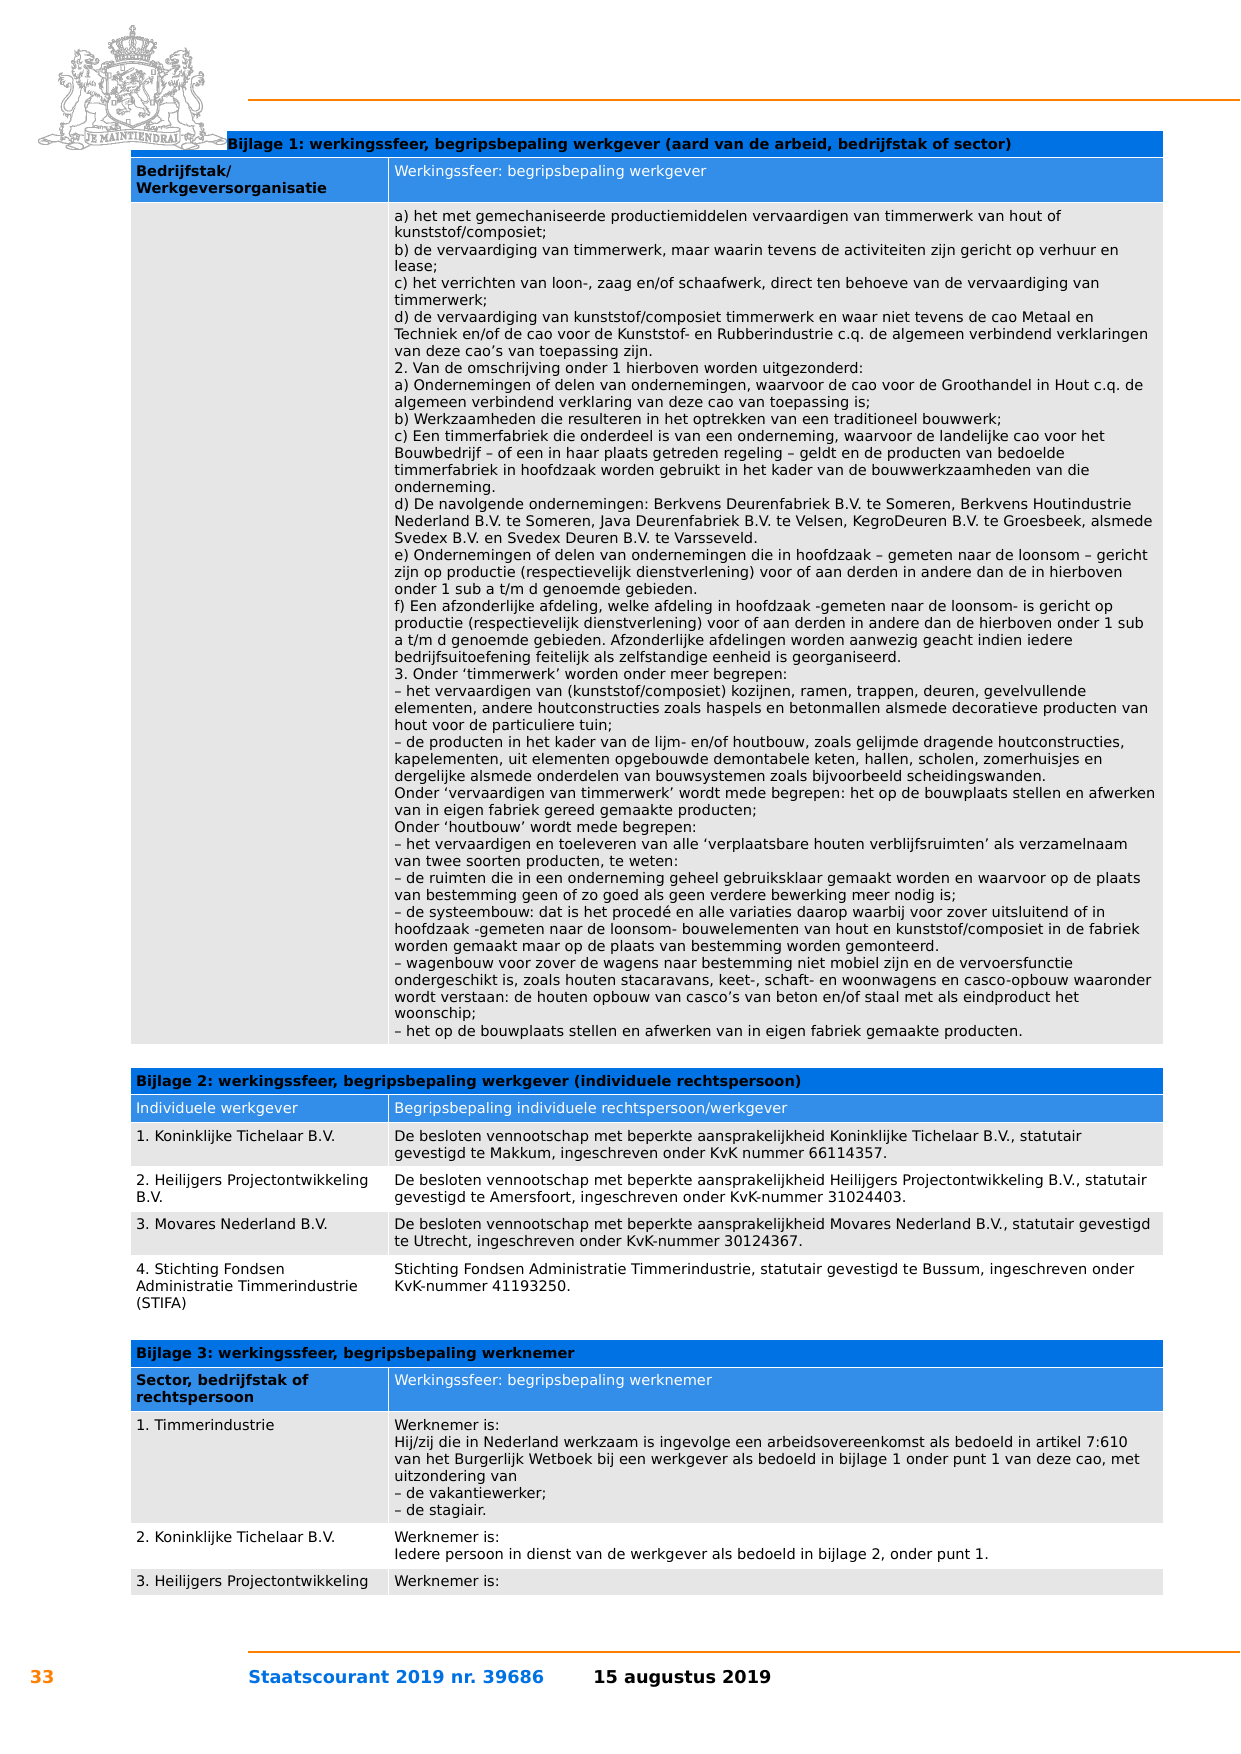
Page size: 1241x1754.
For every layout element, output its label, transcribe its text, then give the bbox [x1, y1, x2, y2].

table_cell 3. Movares Nederland B.V. [131, 1212, 388, 1255]
picture [38, 25, 227, 150]
table_header Bijlage 2: werkingssfeer, begripsbepaling werkgever (individuele rechtspersoon) [131, 1068, 1163, 1094]
table_cell Stichting Fondsen Administratie Timmerindustrie, statutair gevestigd te Bussum, ingeschreven onder KvK-nummer 41193250. [389, 1256, 1163, 1316]
table_cell 2. Heilijgers Projectontwikkeling B.V. [131, 1167, 388, 1211]
table_cell Werknemer is: Iedere persoon in dienst van de werkgever als bedoeld in bijlage 2, onder punt 1. [389, 1524, 1163, 1568]
table_cell Begripsbepaling individuele rechtspersoon/werkgever [389, 1095, 1163, 1122]
table_cell Werknemer is: [389, 1569, 1163, 1595]
table_header Bijlage 3: werkingssfeer, begripsbepaling werknemer [131, 1340, 1163, 1367]
table_cell Sector, bedrijfstak of rechtspersoon [131, 1368, 388, 1411]
table_header Bijlage 1: werkingssfeer, begripsbepaling werkgever (aard van de arbeid, bedrijfstak of sector) [131, 131, 1163, 157]
table_cell a) het met gemechaniseerde productiemiddelen vervaardigen van timmerwerk van hout of kunststof/composiet; b) de vervaardiging van timmerwerk, maar waarin tevens de activiteiten zijn gericht op verhuur en lease; c) het verrichten van loon-, zaag en/of schaafwerk, direct ten behoeve van de vervaardiging van timmerwerk; d) de vervaardiging van kunststof/composiet timmerwerk en waar niet tevens de cao Metaal en Techniek en/of de cao voor de Kunststof- en Rubberindustrie c.q. de algemeen verbindend verklaringen van deze cao’s van toepassing zijn. 2. Van de omschrijving onder 1 hierboven worden uitgezonderd: a) Ondernemingen of delen van ondernemingen, waarvoor de cao voor de Groothandel in Hout c.q. de algemeen verbindend verklaring van deze cao van toepassing is; b) Werkzaamheden die resulteren in het optrekken van een traditioneel bouwwerk; c) Een timmerfabriek die onderdeel is van een onderneming, waarvoor de landelijke cao voor het Bouwbedrijf – of een in haar plaats getreden regeling – geldt en de producten van bedoelde timmerfabriek in hoofdzaak worden gebruikt in het kader van de bouwwerkzaamheden van die onderneming. d) De navolgende ondernemingen: Berkvens Deurenfabriek B.V. te Someren, Berkvens Houtindustrie Nederland B.V. te Someren, Java Deurenfabriek B.V. te Velsen, KegroDeuren B.V. te Groesbeek, alsmede Svedex B.V. en Svedex Deuren B.V. te Varsseveld. e) Ondernemingen of delen van ondernemingen die in hoofdzaak – gemeten naar de loonsom – gericht zijn op productie (respectievelijk dienstverlening) voor of aan derden in andere dan de in hierboven onder 1 sub a t/m d genoemde gebieden. f) Een afzonderlijke afdeling, welke afdeling in hoofdzaak -gemeten naar de loonsom- is gericht op productie (respectievelijk dienstverlening) voor of aan derden in andere dan de hierboven onder 1 sub a t/m d genoemde gebieden. Afzonderlijke afdelingen worden aanwezig geacht indien iedere bedrijfsuitoefening feitelijk als zelfstandige eenheid is georganiseerd. 3. Onder ‘timmerwerk’ worden onder meer begrepen: – het vervaardigen van (kunststof/composiet) kozijnen, ramen, trappen, deuren, gevelvullende elementen, andere houtconstructies zoals haspels en betonmallen alsmede decoratieve producten van hout voor de particuliere tuin; – de producten in het kader van de lijm- en/of houtbouw, zoals gelijmde dragende houtconstructies, kapelementen, uit elementen opgebouwde demontabele keten, hallen, scholen, zomerhuisjes en dergelijke alsmede onderdelen van bouwsystemen zoals bijvoorbeeld scheidingswanden. Onder ‘vervaardigen van timmerwerk’ wordt mede begrepen: het op de bouwplaats stellen en afwerken van in eigen fabriek gereed gemaakte producten; Onder ‘houtbouw’ wordt mede begrepen: – het vervaardigen en toeleveren van alle ‘verplaatsbare houten verblijfsruimten’ als verzamelnaam van twee soorten producten, te weten: – de ruimten die in een onderneming geheel gebruiksklaar gemaakt worden en waarvoor op de plaats van bestemming geen of zo goed als geen verdere bewerking meer nodig is; – de systeembouw: dat is het procedé en alle variaties daarop waarbij voor zover uitsluitend of in hoofdzaak -gemeten naar de loonsom- bouwelementen van hout en kunststof/composiet in de fabriek worden gemaakt maar op de plaats van bestemming worden gemonteerd. – wagenbouw voor zover de wagens naar bestemming niet mobiel zijn en de vervoersfunctie ondergeschikt is, zoals houten stacaravans, keet-, schaft- en woonwagens en casco-opbouw waaronder wordt verstaan: de houten opbouw van casco’s van beton en/of staal met als eindproduct het woonschip; – het op de bouwplaats stellen en afwerken van in eigen fabriek gemaakte producten. [389, 203, 1163, 1044]
table_cell 1. Koninklijke Tichelaar B.V. [131, 1123, 388, 1166]
table_cell De besloten vennootschap met beperkte aansprakelijkheid Movares Nederland B.V., statutair gevestigd te Utrecht, ingeschreven onder KvK-nummer 30124367. [389, 1212, 1163, 1255]
table_cell 3. Heilijgers Projectontwikkeling [131, 1569, 388, 1595]
table_cell De besloten vennootschap met beperkte aansprakelijkheid Koninklijke Tichelaar B.V., statutair gevestigd te Makkum, ingeschreven onder KvK nummer 66114357. [389, 1123, 1163, 1166]
table_cell 1. Timmerindustrie [131, 1412, 388, 1523]
table_cell Werkingssfeer: begripsbepaling werkgever [389, 158, 1163, 202]
table_cell De besloten vennootschap met beperkte aansprakelijkheid Heilijgers Projectontwikkeling B.V., statutair gevestigd te Amersfoort, ingeschreven onder KvK-nummer 31024403. [389, 1167, 1163, 1211]
table_cell 4. Stichting Fondsen Administratie Timmerindustrie (STIFA) [131, 1256, 388, 1316]
table_cell Bedrijfstak/Werkgeversorganisatie [131, 158, 388, 202]
table_cell Werkingssfeer: begripsbepaling werknemer [389, 1368, 1163, 1411]
table_cell Werknemer is: Hij/zij die in Nederland werkzaam is ingevolge een arbeidsovereenkomst als bedoeld in artikel 7:610 van het Burgerlijk Wetboek bij een werkgever als bedoeld in bijlage 1 onder punt 1 van deze cao, met uitzondering van – de vakantiewerker; – de stagiair. [389, 1412, 1163, 1523]
table_cell [131, 203, 388, 1044]
table_cell 2. Koninklijke Tichelaar B.V. [131, 1524, 388, 1568]
table_cell Individuele werkgever [131, 1095, 388, 1122]
